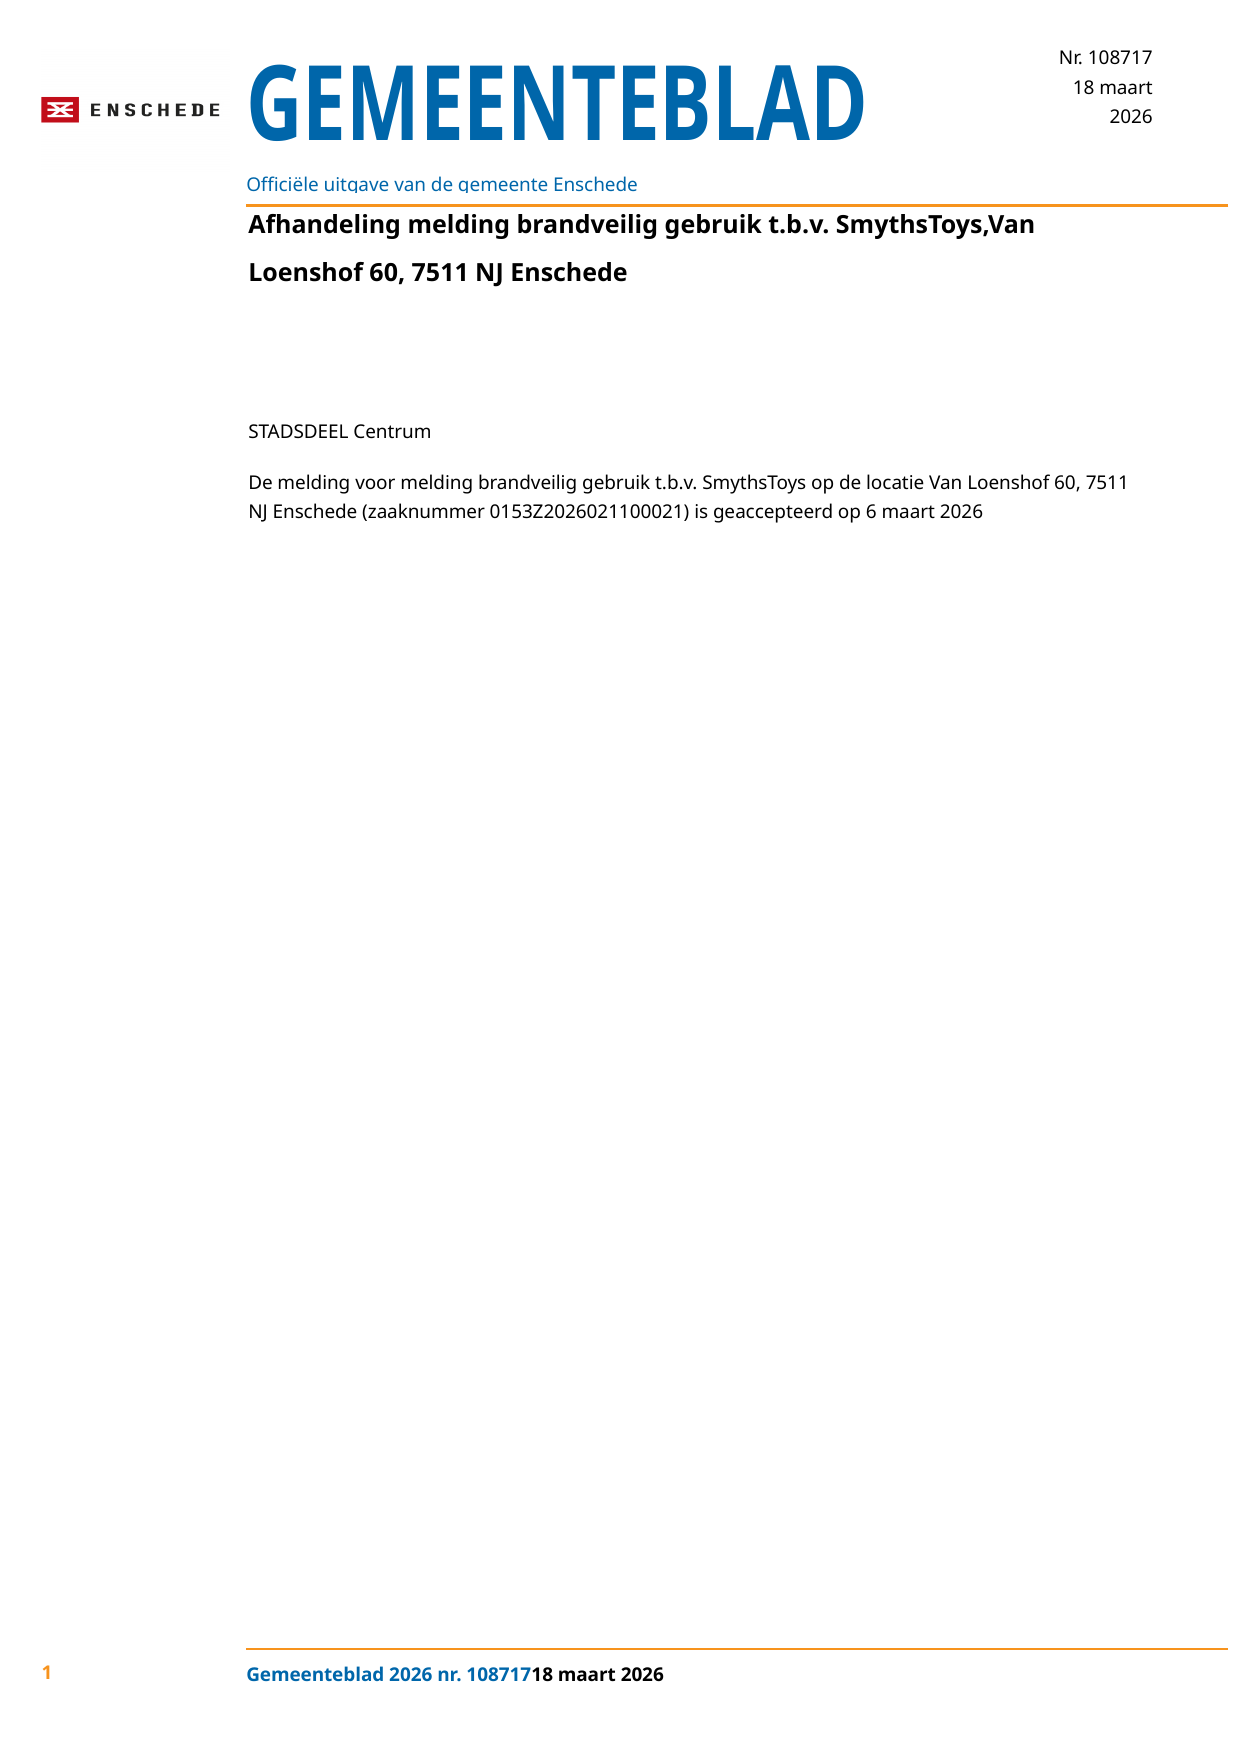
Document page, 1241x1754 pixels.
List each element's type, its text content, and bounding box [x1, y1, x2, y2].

text STADSDEEL Centrum [248, 419, 1152, 444]
text Afhandeling melding brandveilig gebruik t.b.v. SmythsToys,Van Loenshof 60, 7511 NJ Enschede [248, 207, 1152, 288]
picture [41, 47, 231, 172]
text De melding voor melding brandveilig gebruik t.b.v. SmythsToys op de locatie Van Loenshof 60, 7511 NJ Enschede (zaaknummer 0153Z2026021100021) is geaccepteerd op 6 maart 2026 [248, 469, 1152, 524]
